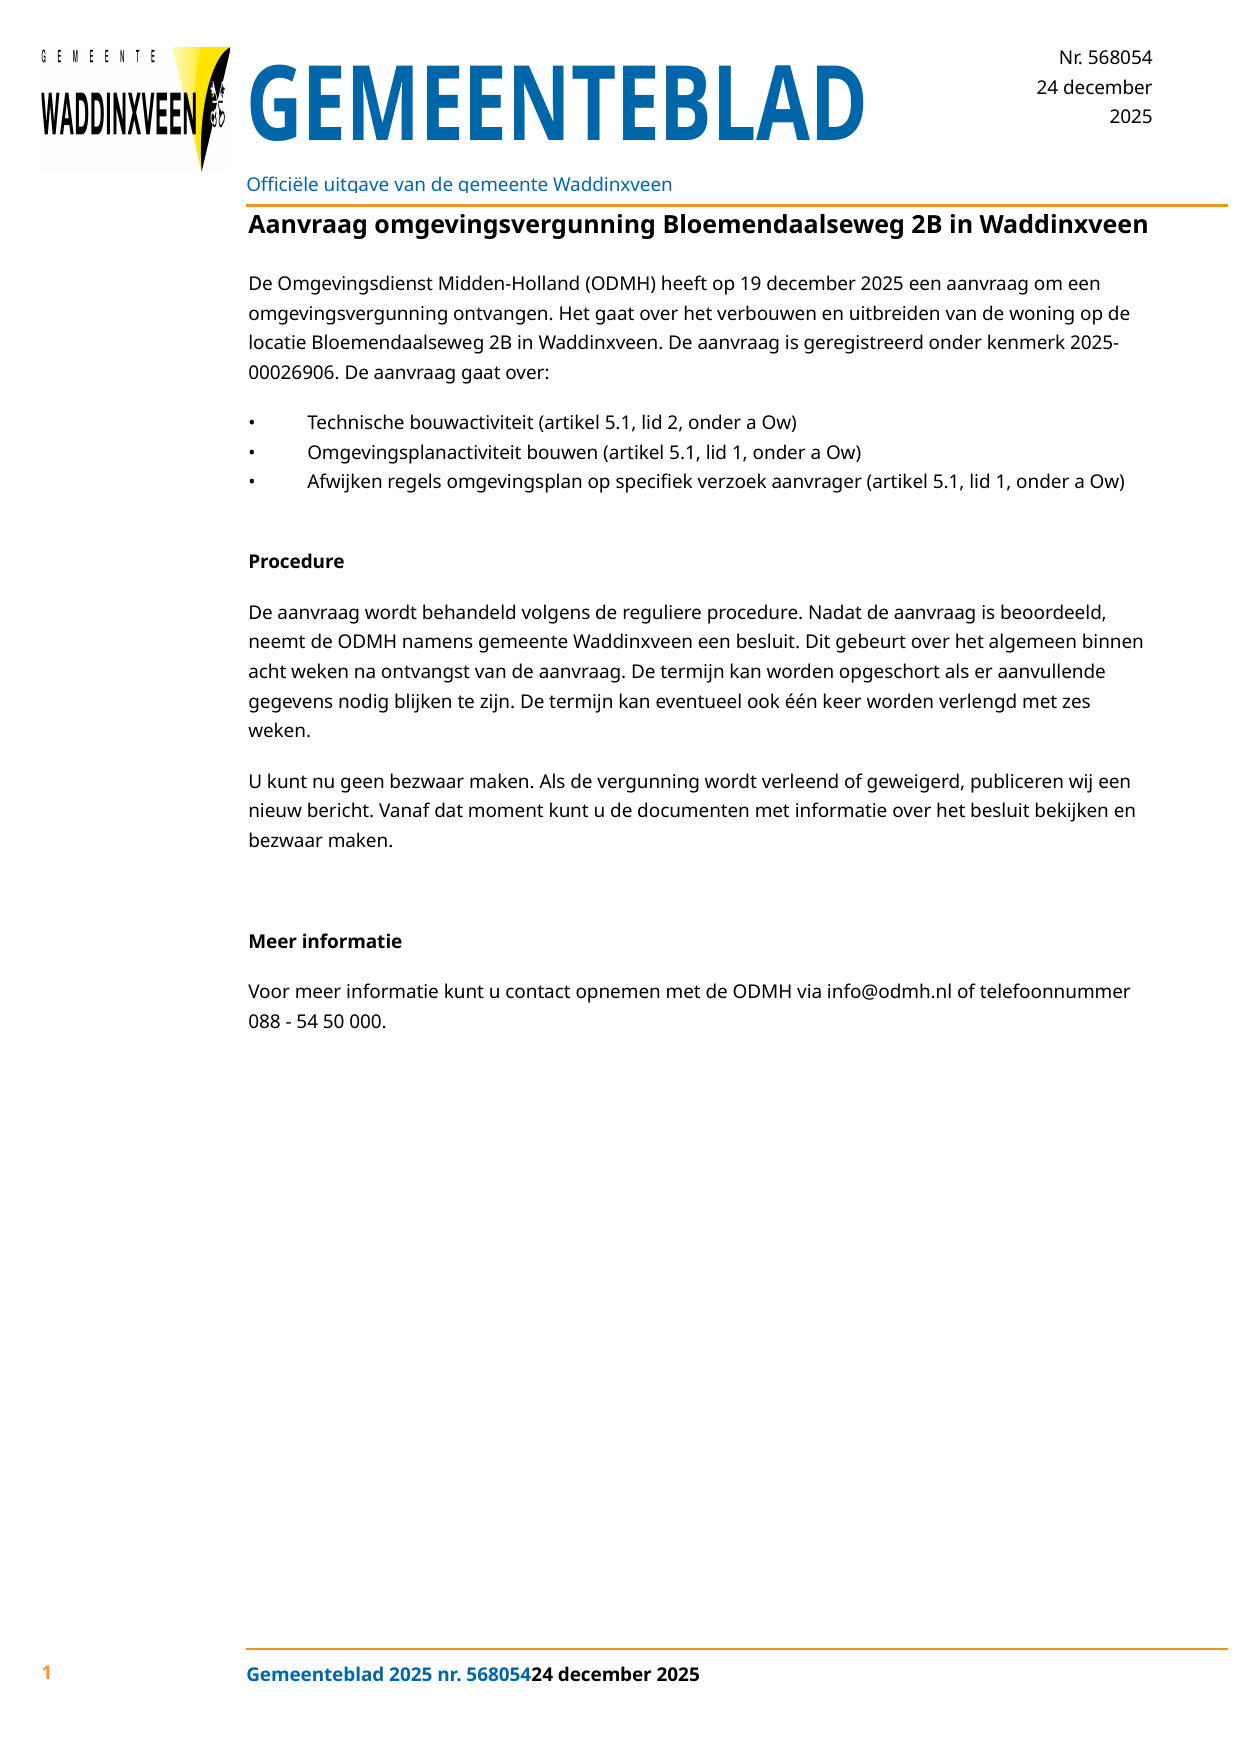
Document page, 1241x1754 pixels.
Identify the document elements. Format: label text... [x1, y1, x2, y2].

text U kunt nu geen bezwaar maken. Als de vergunning wordt verleend of geweigerd, publiceren wij een nieuw bericht. Vanaf dat moment kunt u de documenten met informatie over het besluit bekijken en bezwaar maken. [248, 768, 1152, 853]
list Omgevingsplanactiviteit bouwen (artikel 5.1, lid 1, onder a Ow) [248, 439, 1152, 465]
text Aanvraag omgevingsvergunning Bloemendaalseweg 2B in Waddinxveen [248, 207, 1152, 241]
text De aanvraag wordt behandeld volgens de reguliere procedure. Nadat de aanvraag is beoordeeld, neemt de ODMH namens gemeente Waddinxveen een besluit. Dit gebeurt over het algemeen binnen acht weken na ontvangst van de aanvraag. De termijn kan worden opgeschort als er aanvullende gegevens nodig blijken te zijn. De termijn kan eventueel ook één keer worden verlengd met zes weken. [248, 599, 1152, 743]
text Procedure [248, 549, 1152, 574]
text De Omgevingsdienst Midden-Holland (ODMH) heeft op 19 december 2025 een aanvraag om een omgevingsvergunning ontvangen. Het gaat over het verbouwen en uitbreiden van de woning op de locatie Bloemendaalseweg 2B in Waddinxveen. De aanvraag is geregistreerd onder kenmerk 2025-00026906. De aanvraag gaat over: [248, 270, 1152, 385]
list Technische bouwactiviteit (artikel 5.1, lid 2, onder a Ow) [248, 409, 1152, 435]
list Afwijken regels omgevingsplan op specifiek verzoek aanvrager (artikel 5.1, lid 1, onder a Ow) [248, 469, 1152, 494]
picture [41, 47, 231, 172]
text Voor meer informatie kunt u contact opnemen met de ODMH via info@odmh.nl of telefoonnummer 088 - 54 50 000. [248, 978, 1152, 1033]
text Meer informatie [248, 928, 1152, 953]
